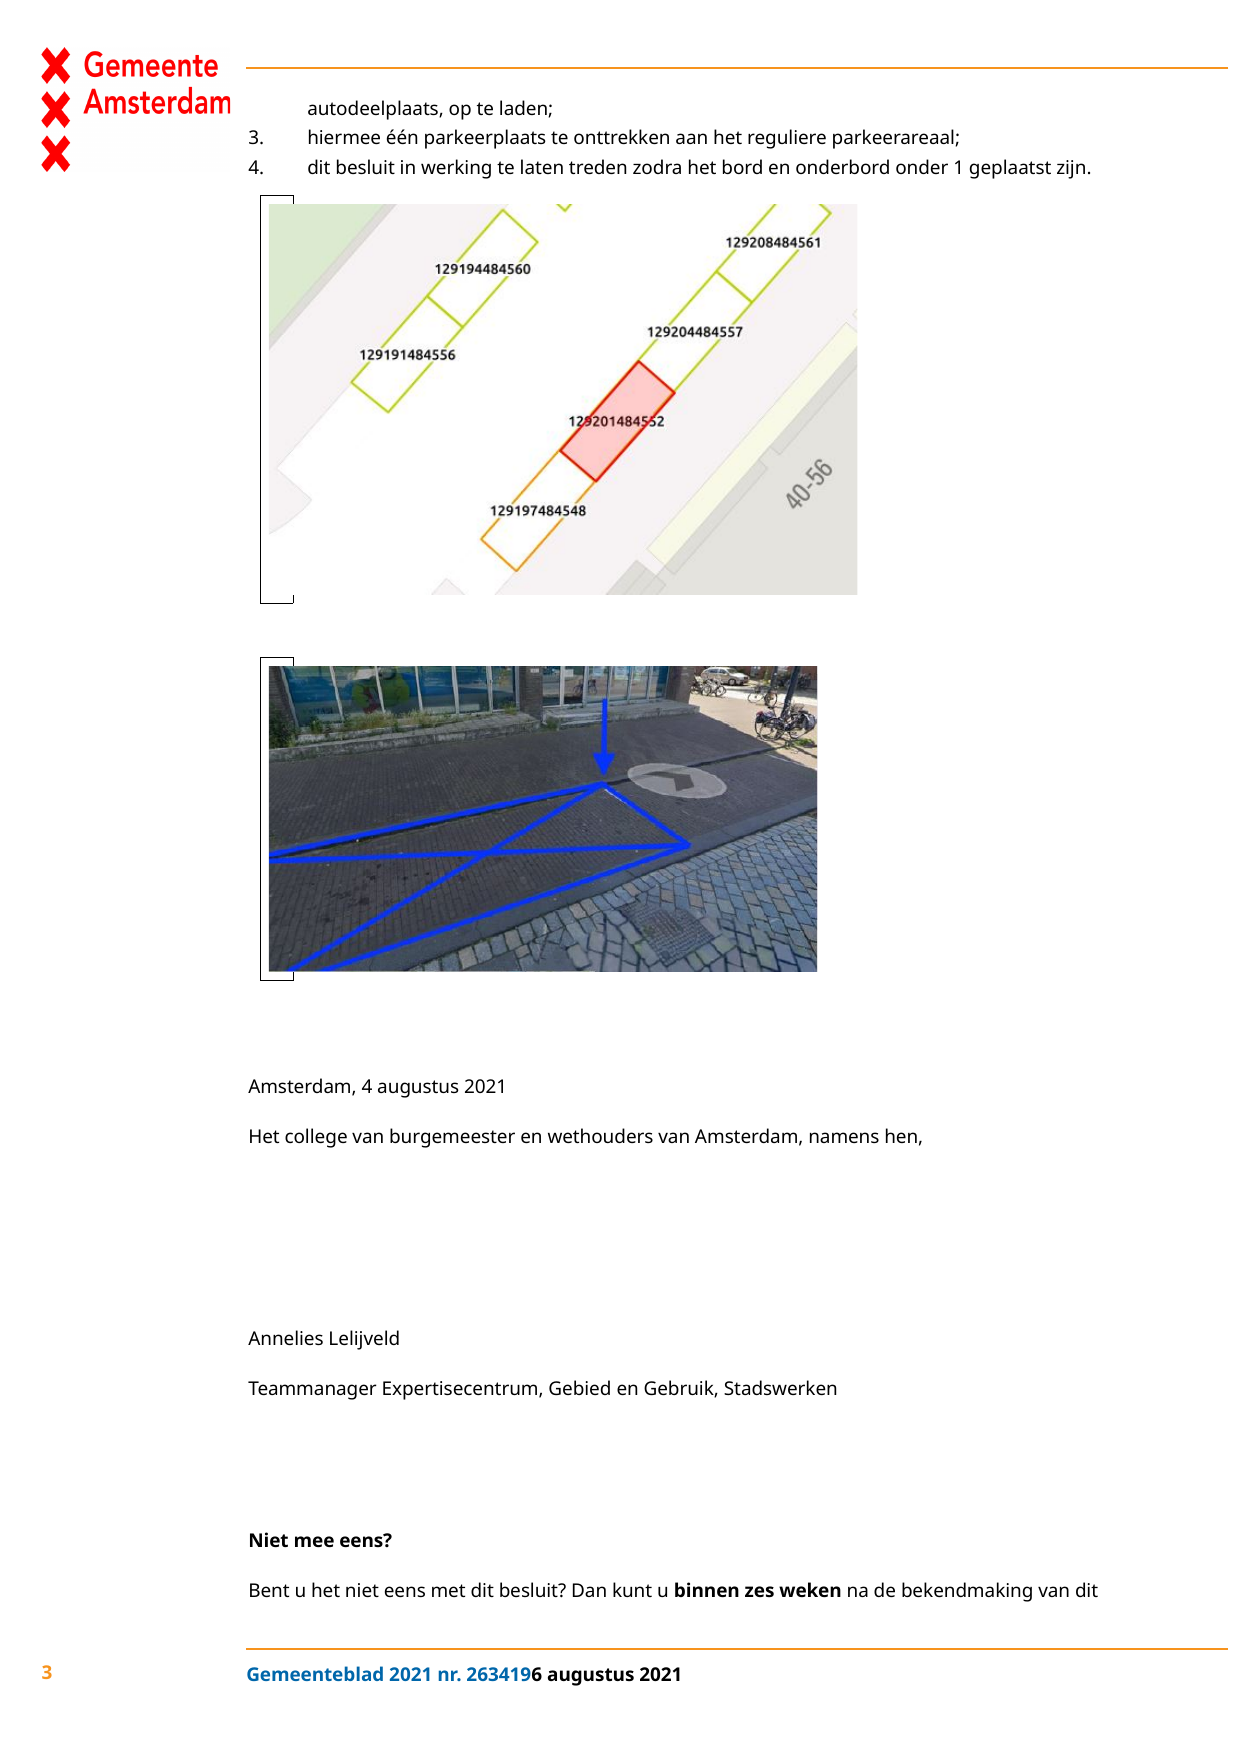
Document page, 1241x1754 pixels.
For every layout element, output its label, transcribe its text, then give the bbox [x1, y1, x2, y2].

text Amsterdam, 4 augustus 2021 [248, 1073, 1152, 1099]
list hiermee één parkeerplaats te onttrekken aan het reguliere parkeerareaal; [248, 124, 1152, 150]
picture [268, 666, 818, 972]
text Niet mee eens? [248, 1527, 1152, 1552]
list dit besluit in werking te laten treden zodra het bord en onderbord onder 1 geplaatst zijn. [248, 154, 1152, 180]
picture [41, 47, 231, 172]
text Teammanager Expertisecentrum, Gebied en Gebruik, Stadswerken [248, 1376, 1152, 1401]
text Het college van burgemeester en wethouders van Amsterdam, namens hen, [248, 1123, 1152, 1149]
text Annelies Lelijveld [248, 1325, 1152, 1351]
list autodeelplaats, op te laden; [248, 95, 1152, 121]
text Bent u het niet eens met dit besluit? Dan kunt u binnen zes weken na de bekendmaking van dit [248, 1577, 1152, 1603]
picture [268, 204, 858, 595]
